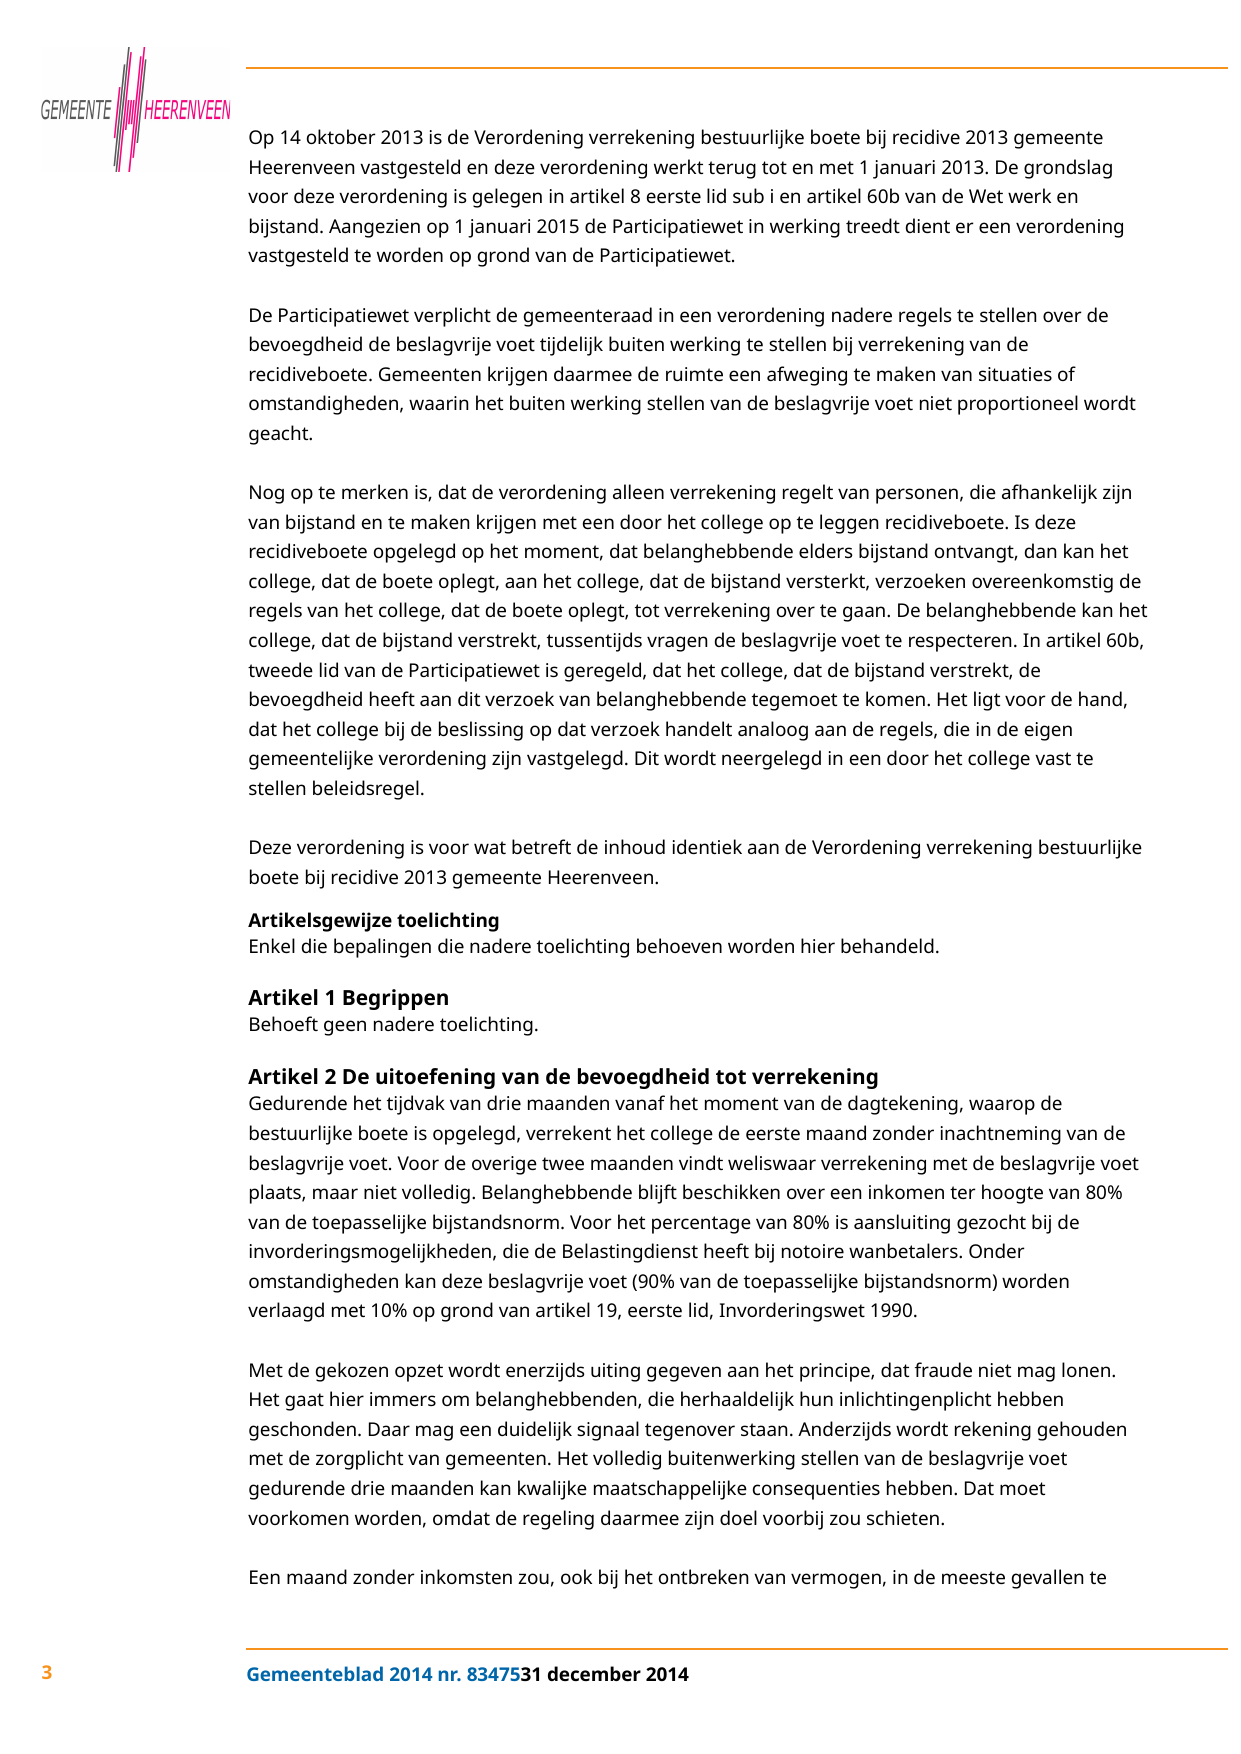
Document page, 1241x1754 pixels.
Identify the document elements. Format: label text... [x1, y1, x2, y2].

text Enkel die bepalingen die nadere toelichting behoeven worden hier behandeld. [248, 933, 1152, 958]
text Deze verordening is voor wat betreft de inhoud identiek aan de Verordening verrekening bestuurlijke boete bij recidive 2013 gemeente Heerenveen. [248, 834, 1152, 890]
text Nog op te merken is, dat de verordening alleen verrekening regelt van personen, die afhankelijk zijn van bijstand en te maken krijgen met een door het college op te leggen recidiveboete. Is deze recidiveboete opgelegd op het moment, dat belanghebbende elders bijstand ontvangt, dan kan het college, dat de boete oplegt, aan het college, dat de bijstand versterkt, verzoeken overeenkomstig de regels van het college, dat de boete oplegt, tot verrekening over te gaan. De belanghebbende kan het college, dat de bijstand verstrekt, tussentijds vragen de beslagvrije voet te respecteren. In artikel 60b, tweede lid van de Participatiewet is geregeld, dat het college, dat de bijstand verstrekt, de bevoegdheid heeft aan dit verzoek van belanghebbende tegemoet te komen. Het ligt voor de hand, dat het college bij de beslissing op dat verzoek handelt analoog aan de regels, die in de eigen gemeentelijke verordening zijn vastgelegd. Dit wordt neergelegd in een door het college vast te stellen beleidsregel. [248, 479, 1152, 801]
text Een maand zonder inkomsten zou, ook bij het ontbreken van vermogen, in de meeste gevallen te [248, 1564, 1152, 1589]
text Behoeft geen nadere toelichting. [248, 1012, 1152, 1037]
text Op 14 oktober 2013 is de Verordening verrekening bestuurlijke boete bij recidive 2013 gemeente Heerenveen vastgesteld en deze verordening werkt terug tot en met 1 januari 2013. De grondslag voor deze verordening is gelegen in artikel 8 eerste lid sub i en artikel 60b van de Wet werk en bijstand. Aangezien op 1 januari 2015 de Participatiewet in werking treedt dient er een verordening vastgesteld te worden op grond van de Participatiewet. [248, 124, 1152, 268]
text Met de gekozen opzet wordt enerzijds uiting gegeven aan het principe, dat fraude niet mag lonen. Het gaat hier immers om belanghebbenden, die herhaaldelijk hun inlichtingenplicht hebben geschonden. Daar mag een duidelijk signaal tegenover staan. Anderzijds wordt rekening gehouden met de zorgplicht van gemeenten. Het volledig buitenwerking stellen van de beslagvrije voet gedurende drie maanden kan kwalijke maatschappelijke consequenties hebben. Dat moet voorkomen worden, omdat de regeling daarmee zijn doel voorbij zou schieten. [248, 1357, 1152, 1530]
picture [41, 47, 231, 172]
text Gedurende het tijdvak van drie maanden vanaf het moment van de dagtekening, waarop de bestuurlijke boete is opgelegd, verrekent het college de eerste maand zonder inachtneming van de beslagvrije voet. Voor de overige twee maanden vindt weliswaar verrekening met de beslagvrije voet plaats, maar niet volledig. Belanghebbende blijft beschikken over een inkomen ter hoogte van 80% van de toepasselijke bijstandsnorm. Voor het percentage van 80% is aansluiting gezocht bij de invorderingsmogelijkheden, die de Belastingdienst heeft bij notoire wanbetalers. Onder omstandigheden kan deze beslagvrije voet (90% van de toepasselijke bijstandsnorm) worden verlaagd met 10% op grond van artikel 19, eerste lid, Invorderingswet 1990. [248, 1091, 1152, 1323]
text De Participatiewet verplicht de gemeenteraad in een verordening nadere regels te stellen over de bevoegdheid de beslagvrije voet tijdelijk buiten werking te stellen bij verrekening van de recidiveboete. Gemeenten krijgen daarmee de ruimte een afweging te maken van situaties of omstandigheden, waarin het buiten werking stellen van de beslagvrije voet niet proportioneel wordt geacht. [248, 302, 1152, 446]
text Artikel 1 Begrippen [248, 983, 1152, 1012]
text Artikelsgewijze toelichting [248, 907, 1152, 933]
text Artikel 2 De uitoefening van de bevoegdheid tot verrekening [248, 1062, 1152, 1091]
